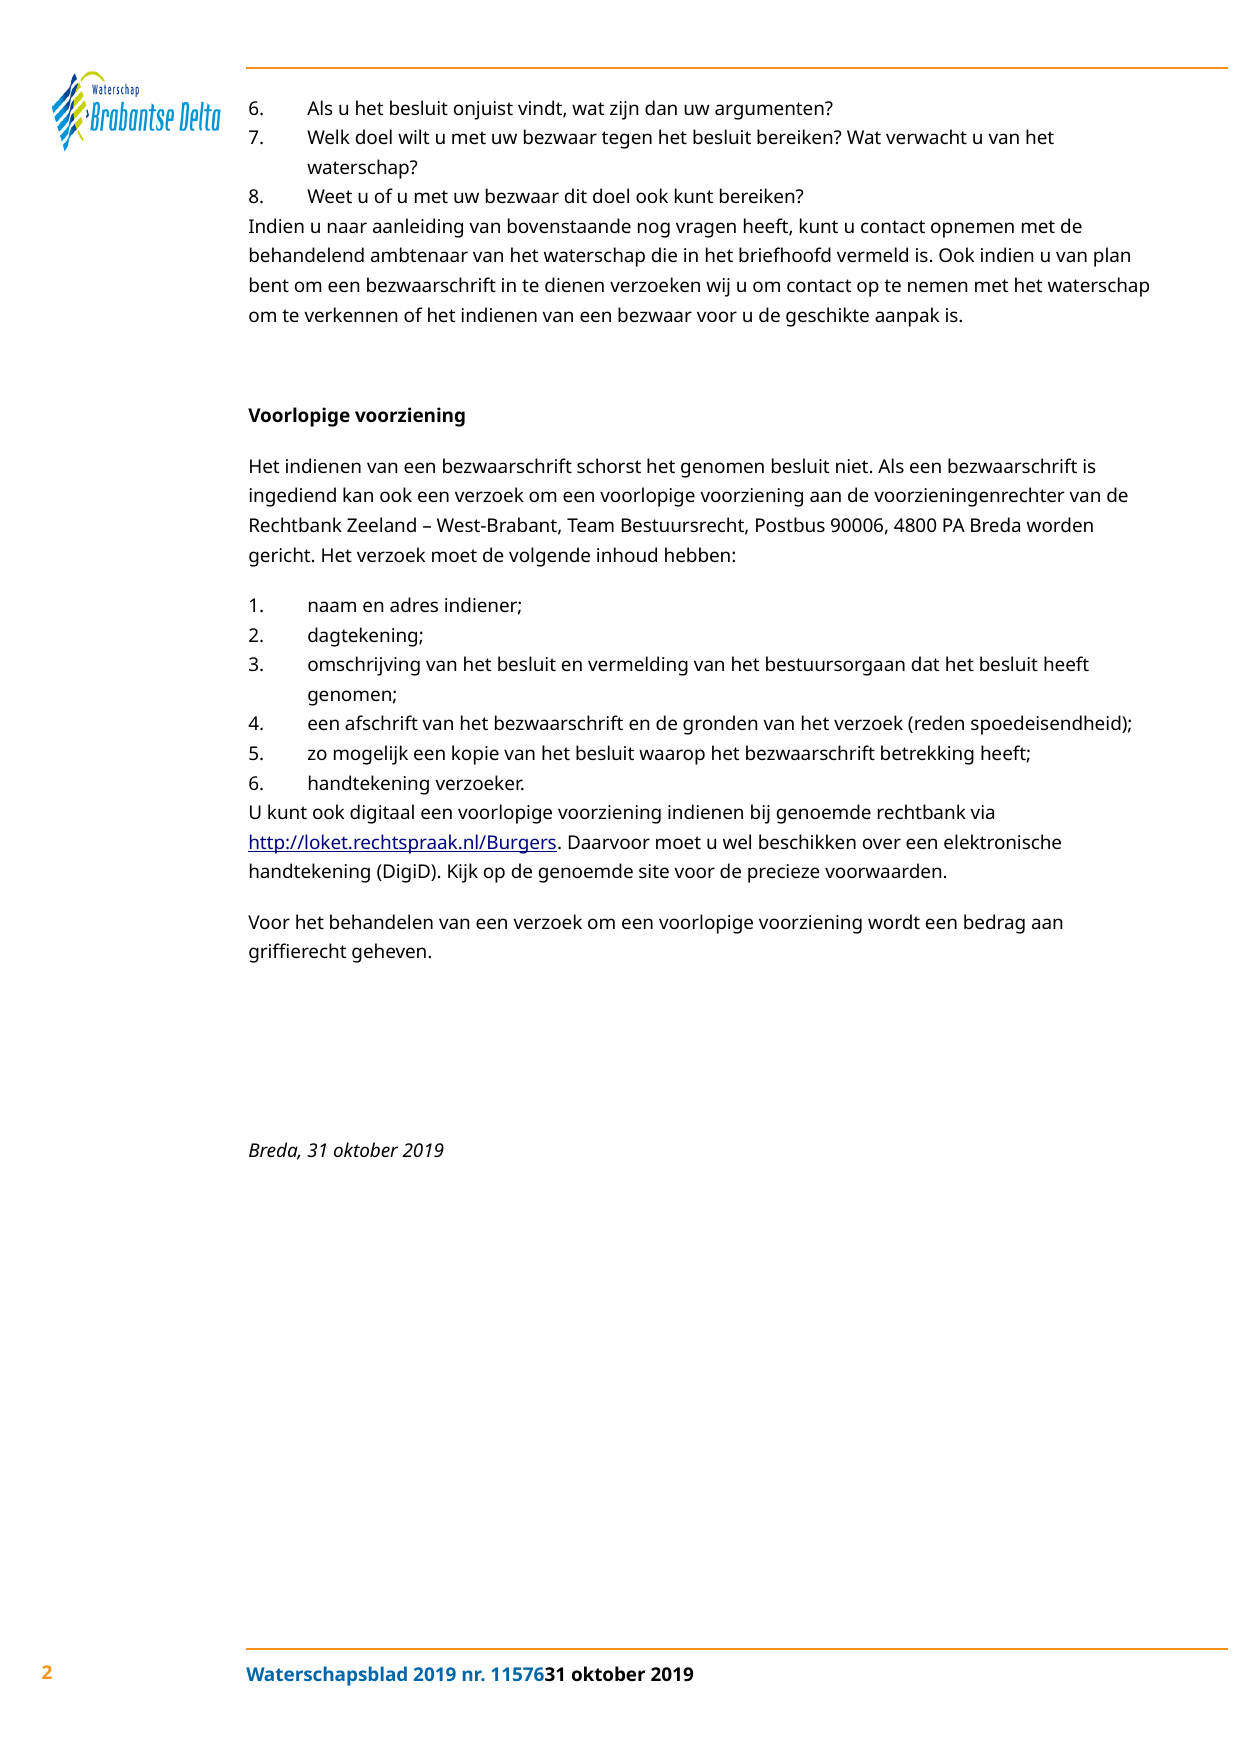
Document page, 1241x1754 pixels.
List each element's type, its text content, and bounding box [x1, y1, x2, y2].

list handtekening verzoeker. [248, 770, 1152, 796]
list Als u het besluit onjuist vindt, wat zijn dan uw argumenten? [248, 95, 1152, 121]
list omschrijving van het besluit en vermelding van het bestuursorgaan dat het besluit heeft genomen; [248, 651, 1152, 707]
list dagtekening; [248, 622, 1152, 648]
text Het indienen van een bezwaarschrift schorst het genomen besluit niet. Als een bezwaarschrift is ingediend kan ook een verzoek om een voorlopige voorziening aan de voorzieningenrechter van de Rechtbank Zeeland – West-Brabant, Team Bestuursrecht, Postbus 90006, 4800 PA Breda worden gericht. Het verzoek moet de volgende inhoud hebben: [248, 453, 1152, 568]
list naam en adres indiener; [248, 592, 1152, 618]
list zo mogelijk een kopie van het besluit waarop het bezwaarschrift betrekking heeft; [248, 740, 1152, 766]
text Voor het behandelen van een verzoek om een voorlopige voorziening wordt een bedrag aan griffierecht geheven. [248, 909, 1152, 964]
text Breda, 31 oktober 2019 [248, 1138, 1152, 1163]
list Weet u of u met uw bezwaar dit doel ook kunt bereiken? [248, 183, 1152, 209]
text Voorlopige voorziening [248, 403, 1152, 428]
text U kunt ook digitaal een voorlopige voorziening indienen bij genoemde rechtbank via http://loket.rechtspraak.nl/Burgers. Daarvoor moet u wel beschikken over een elektronische handtekening (DigiD). Kijk op de genoemde site voor de precieze voorwaarden. [248, 799, 1152, 884]
list Welk doel wilt u met uw bezwaar tegen het besluit bereiken? Wat verwacht u van het waterschap? [248, 124, 1152, 180]
text Indien u naar aanleiding van bovenstaande nog vragen heeft, kunt u contact opnemen met de behandelend ambtenaar van het waterschap die in het briefhoofd vermeld is. Ook indien u van plan bent om een bezwaarschrift in te dienen verzoeken wij u om contact op te nemen met het waterschap om te verkennen of het indienen van een bezwaar voor u de geschikte aanpak is. [248, 213, 1152, 328]
picture [41, 47, 231, 172]
list een afschrift van het bezwaarschrift en de gronden van het verzoek (reden spoedeisendheid); [248, 711, 1152, 736]
